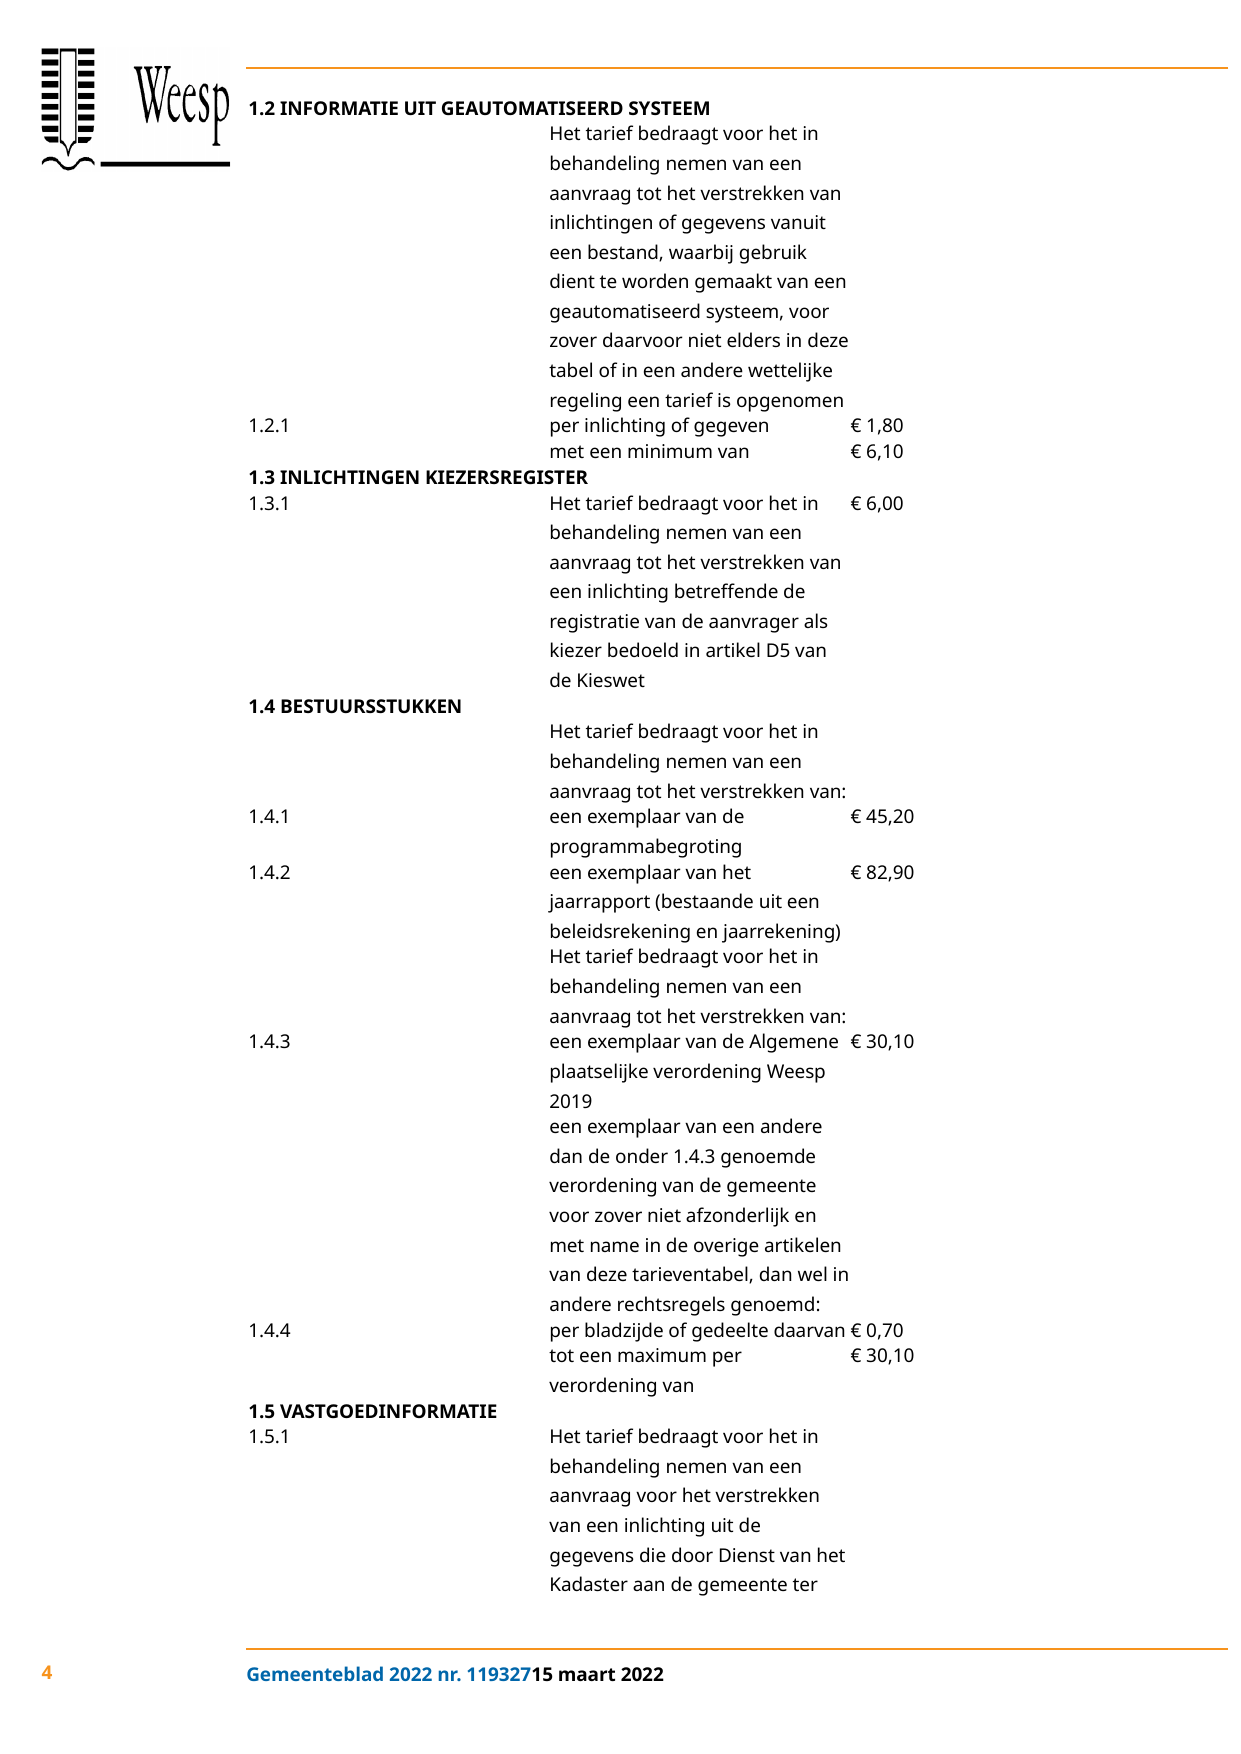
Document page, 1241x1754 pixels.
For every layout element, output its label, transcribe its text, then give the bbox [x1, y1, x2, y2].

table_cell [850, 1114, 1152, 1317]
table_cell [850, 944, 1152, 1029]
table_cell [850, 464, 1152, 490]
table_cell [850, 121, 1152, 412]
table_cell € 6,00 [850, 490, 1152, 693]
table_cell Het tarief bedraagt voor het in behandeling nemen van een aanvraag tot het verstrekken van inlichtingen of gegevens vanuit een bestand, waarbij gebruik dient te worden gemaakt van een geautomatiseerd systeem, voor zover daarvoor niet elders in deze tabel of in een andere wettelijke regeling een tarief is opgenomen [549, 121, 850, 412]
table_cell € 6,10 [850, 438, 1152, 464]
table_cell 1.4.3 [248, 1029, 549, 1113]
table_cell [850, 95, 1152, 121]
table_cell 1.5 VASTGOEDINFORMATIE [248, 1398, 850, 1423]
table_cell € 0,70 [850, 1317, 1152, 1342]
table_cell € 30,10 [850, 1343, 1152, 1398]
table_cell 1.2 INFORMATIE UIT GEAUTOMATISEERD SYSTEEM [248, 95, 850, 121]
table_cell [248, 719, 549, 803]
table_cell een exemplaar van de Algemene plaatselijke verordening Weesp 2019 [549, 1029, 850, 1113]
table_cell 1.5.1 [248, 1424, 549, 1597]
table_cell Het tarief bedraagt voor het in behandeling nemen van een aanvraag tot het verstrekken van een inlichting betreffende de registratie van de aanvrager als kiezer bedoeld in artikel D5 van de Kieswet [549, 490, 850, 693]
table_cell een exemplaar van het jaarrapport (bestaande uit een beleidsrekening en jaarrekening) [549, 859, 850, 944]
table_cell € 30,10 [850, 1029, 1152, 1113]
table_cell een exemplaar van een andere dan de onder 1.4.3 genoemde verordening van de gemeente voor zover niet afzonderlijk en met name in de overige artikelen van deze tarieventabel, dan wel in andere rechtsregels genoemd: [549, 1114, 850, 1317]
table_cell 1.2.1 [248, 413, 549, 438]
table_cell Het tarief bedraagt voor het in behandeling nemen van een aanvraag tot het verstrekken van: [549, 944, 850, 1029]
table_cell Het tarief bedraagt voor het in behandeling nemen van een aanvraag voor het verstrekken van een inlichting uit de gegevens die door Dienst van het Kadaster aan de gemeente ter [549, 1424, 850, 1597]
table_cell € 45,20 [850, 804, 1152, 859]
table_cell [850, 693, 1152, 719]
picture [41, 47, 231, 172]
table_cell per inlichting of gegeven [549, 413, 850, 438]
table_cell een exemplaar van de programmabegroting [549, 804, 850, 859]
table_cell [248, 944, 549, 1029]
table_cell met een minimum van [549, 438, 850, 464]
table_cell 1.4.2 [248, 859, 549, 944]
table_cell 1.4 BESTUURSSTUKKEN [248, 693, 850, 719]
table_cell Het tarief bedraagt voor het in behandeling nemen van een aanvraag tot het verstrekken van: [549, 719, 850, 803]
table_cell € 82,90 [850, 859, 1152, 944]
table_cell 1.3.1 [248, 490, 549, 693]
table_cell [850, 1424, 1152, 1597]
table_cell € 1,80 [850, 413, 1152, 438]
table_cell [248, 438, 549, 464]
table_cell [248, 121, 549, 412]
table_cell [248, 1343, 549, 1398]
table_cell 1.4.1 [248, 804, 549, 859]
table_cell [850, 719, 1152, 803]
table_cell tot een maximum per verordening van [549, 1343, 850, 1398]
table_cell 1.3 INLICHTINGEN KIEZERSREGISTER [248, 464, 850, 490]
table_cell [248, 1114, 549, 1317]
table_cell [850, 1398, 1152, 1423]
table_cell per bladzijde of gedeelte daarvan [549, 1317, 850, 1342]
table_cell 1.4.4 [248, 1317, 549, 1342]
